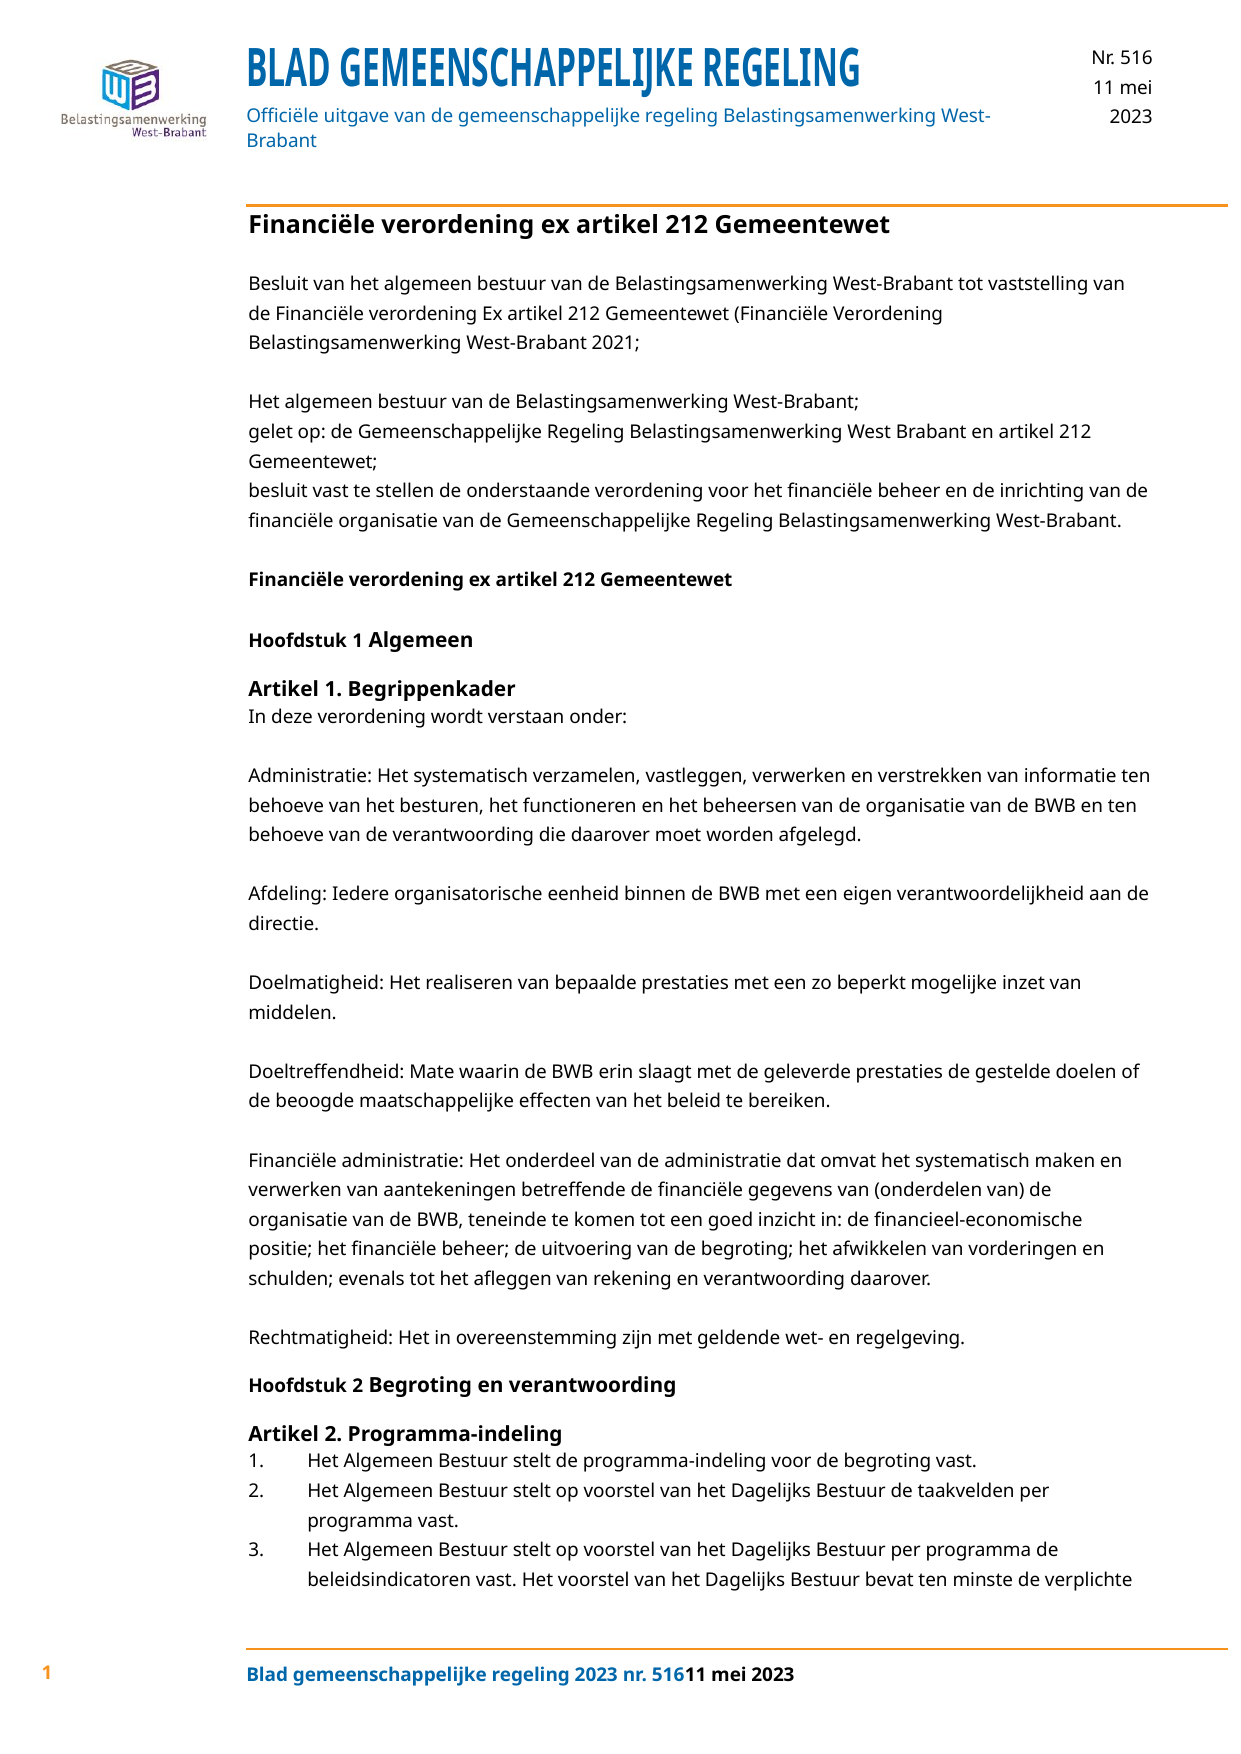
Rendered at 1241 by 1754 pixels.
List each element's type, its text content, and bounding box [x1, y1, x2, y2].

text Artikel 2. Programma-indeling [248, 1419, 1152, 1448]
text gelet op: de Gemeenschappelijke Regeling Belastingsamenwerking West Brabant en artikel 212 Gemeentewet; [248, 418, 1152, 473]
text Besluit van het algemeen bestuur van de Belastingsamenwerking West-Brabant tot vaststelling van de Financiële verordening Ex artikel 212 Gemeentewet (Financiële Verordening Belastingsamenwerking West-Brabant 2021; [248, 270, 1152, 355]
list Het Algemeen Bestuur stelt op voorstel van het Dagelijks Bestuur de taakvelden per programma vast. [248, 1477, 1152, 1532]
text Doeltreffendheid: Mate waarin de BWB erin slaagt met de geleverde prestaties de gestelde doelen of de beoogde maatschappelijke effecten van het beleid te bereiken. [248, 1058, 1152, 1113]
text Hoofdstuk 1 Algemeen [248, 625, 1152, 654]
text Rechtmatigheid: Het in overeenstemming zijn met geldende wet- en regelgeving. [248, 1324, 1152, 1350]
text Artikel 1. Begrippenkader [248, 674, 1152, 703]
text Hoofdstuk 2 Begroting en verantwoording [248, 1370, 1152, 1398]
list Het Algemeen Bestuur stelt op voorstel van het Dagelijks Bestuur per programma de beleidsindicatoren vast. Het voorstel van het Dagelijks Bestuur bevat ten minste de verplichte [248, 1536, 1152, 1592]
text Financiële administratie: Het onderdeel van de administratie dat omvat het systematisch maken en verwerken van aantekeningen betreffende de financiële gegevens van (onderdelen van) de organisatie van de BWB, teneinde te komen tot een goed inzicht in: de financieel-economische positie; het financiële beheer; de uitvoering van de begroting; het afwikkelen van vorderingen en schulden; evenals tot het afleggen van rekening en verantwoording daarover. [248, 1147, 1152, 1291]
text besluit vast te stellen de onderstaande verordening voor het financiële beheer en de inrichting van de financiële organisatie van de Gemeenschappelijke Regeling Belastingsamenwerking West-Brabant. [248, 477, 1152, 533]
text Financiële verordening ex artikel 212 Gemeentewet [248, 566, 1152, 592]
text Financiële verordening ex artikel 212 Gemeentewet [248, 207, 1152, 241]
text Doelmatigheid: Het realiseren van bepaalde prestaties met een zo beperkt mogelijke inzet van middelen. [248, 969, 1152, 1024]
list Het Algemeen Bestuur stelt de programma-indeling voor de begroting vast. [248, 1448, 1152, 1473]
picture [41, 47, 231, 172]
text Het algemeen bestuur van de Belastingsamenwerking West-Brabant; [248, 389, 1152, 414]
text Afdeling: Iedere organisatorische eenheid binnen de BWB met een eigen verantwoordelijkheid aan de directie. [248, 881, 1152, 936]
text Administratie: Het systematisch verzamelen, vastleggen, verwerken en verstrekken van informatie ten behoeve van het besturen, het functioneren en het beheersen van de organisatie van de BWB en ten behoeve van de verantwoording die daarover moet worden afgelegd. [248, 762, 1152, 847]
text In deze verordening wordt verstaan onder: [248, 703, 1152, 729]
